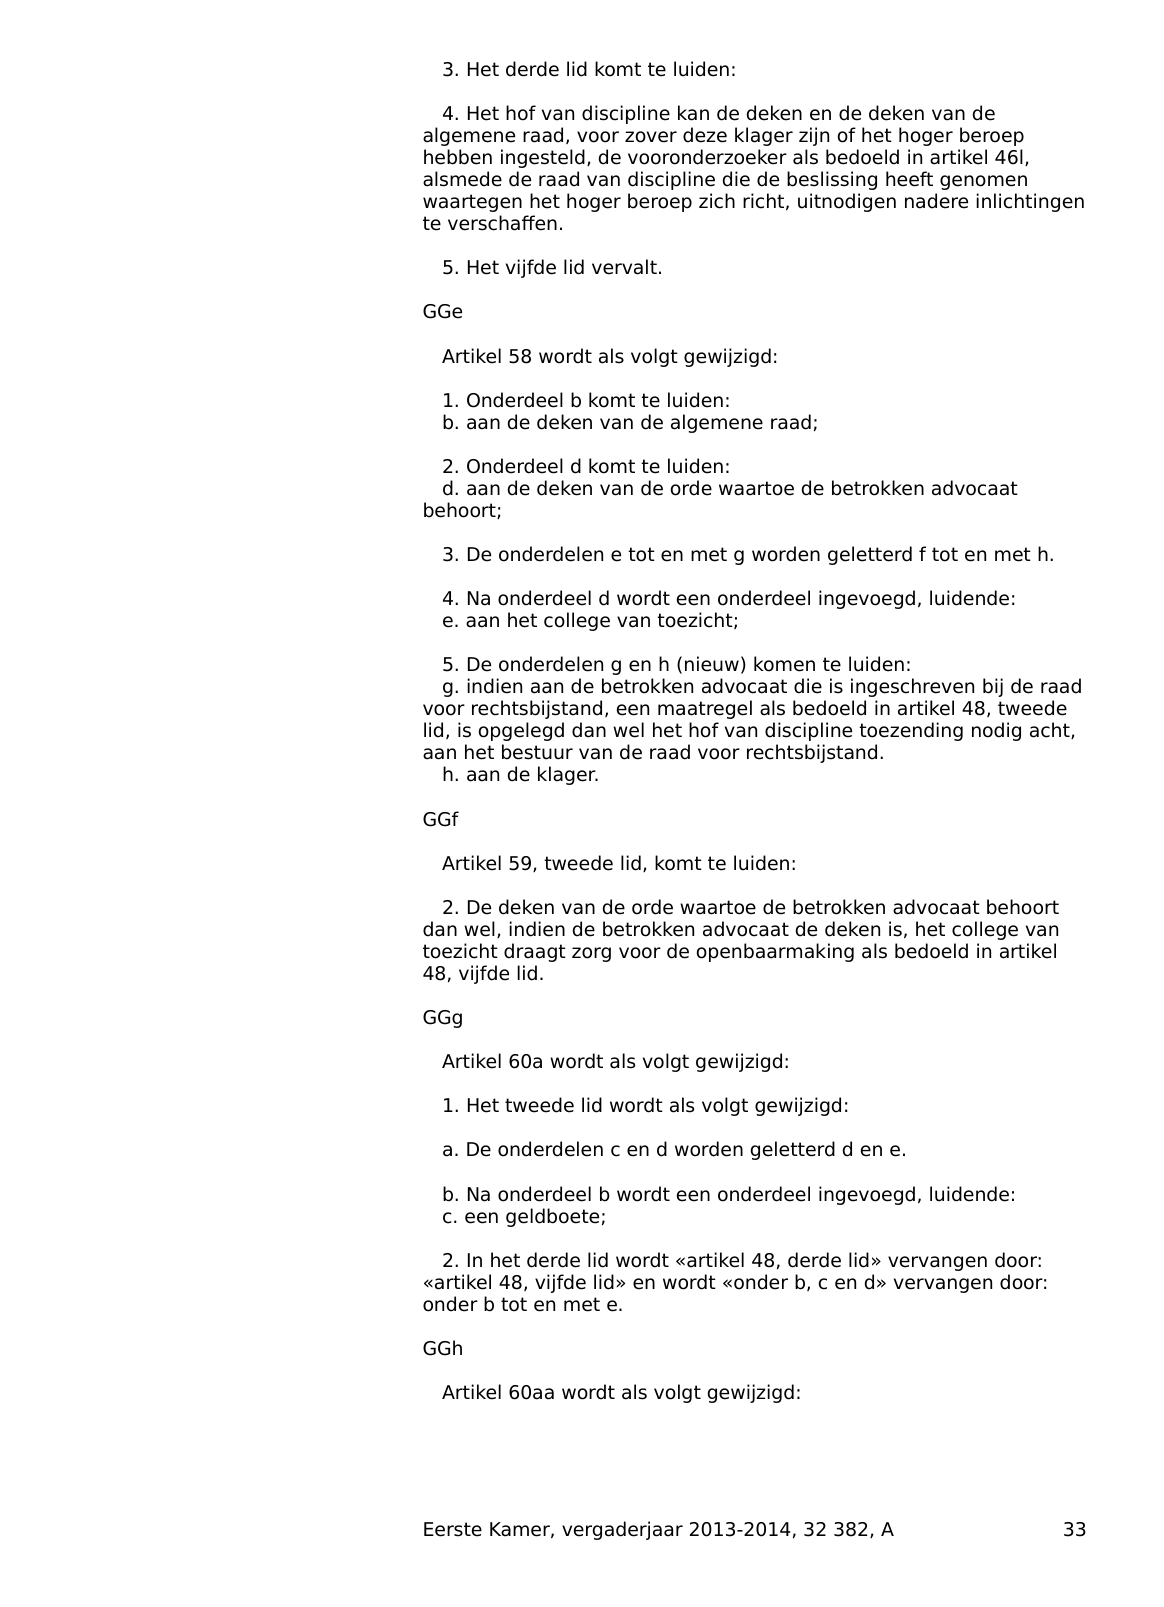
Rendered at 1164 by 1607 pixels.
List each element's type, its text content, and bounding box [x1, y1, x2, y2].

text Artikel 60aa wordt als volgt gewijzigd: [422, 1382, 1087, 1404]
text d. aan de deken van de orde waartoe de betrokken advocaat behoort; [422, 478, 1087, 522]
text 2. De deken van de orde waartoe de betrokken advocaat behoort dan wel, indien de betrokken advocaat de deken is, het college van toezicht draagt zorg voor de openbaarmaking als bedoeld in artikel 48, vijfde lid. [422, 897, 1087, 985]
text g. indien aan de betrokken advocaat die is ingeschreven bij de raad voor rechtsbijstand, een maatregel als bedoeld in artikel 48, tweede lid, is opgelegd dan wel het hof van discipline toezending nodig acht, aan het bestuur van de raad voor rechtsbijstand. [422, 676, 1087, 764]
text Artikel 58 wordt als volgt gewijzigd: [422, 346, 1087, 368]
text 1. Het tweede lid wordt als volgt gewijzigd: [422, 1095, 1087, 1117]
text a. De onderdelen c en d worden geletterd d en e. [422, 1139, 1087, 1161]
text h. aan de klager. [422, 764, 1087, 786]
text e. aan het college van toezicht; [422, 610, 1087, 632]
text GGe [422, 301, 1087, 323]
text 2. In het derde lid wordt «artikel 48, derde lid» vervangen door: «artikel 48, vijfde lid» en wordt «onder b, c en d» vervangen door: onder b tot en met e. [422, 1250, 1087, 1316]
text 4. Het hof van discipline kan de deken en de deken van de algemene raad, voor zover deze klager zijn of het hoger beroep hebben ingesteld, de vooronderzoeker als bedoeld in artikel 46l, alsmede de raad van discipline die de beslissing heeft genomen waartegen het hoger beroep zich richt, uitnodigen nadere inlichtingen te verschaffen. [422, 103, 1087, 235]
text 2. Onderdeel d komt te luiden: [422, 456, 1087, 478]
text 5. De onderdelen g en h (nieuw) komen te luiden: [422, 654, 1087, 676]
text GGf [422, 808, 1087, 830]
text Artikel 59, tweede lid, komt te luiden: [422, 853, 1087, 874]
text 5. Het vijfde lid vervalt. [422, 257, 1087, 279]
text 3. Het derde lid komt te luiden: [422, 59, 1087, 81]
text Artikel 60a wordt als volgt gewijzigd: [422, 1051, 1087, 1073]
text 1. Onderdeel b komt te luiden: [422, 390, 1087, 412]
text GGg [422, 1007, 1087, 1029]
text c. een geldboete; [422, 1206, 1087, 1227]
text 4. Na onderdeel d wordt een onderdeel ingevoegd, luidende: [422, 588, 1087, 610]
text b. aan de deken van de algemene raad; [422, 412, 1087, 434]
text 3. De onderdelen e tot en met g worden geletterd f tot en met h. [422, 544, 1087, 566]
text GGh [422, 1338, 1087, 1360]
text b. Na onderdeel b wordt een onderdeel ingevoegd, luidende: [422, 1183, 1087, 1206]
